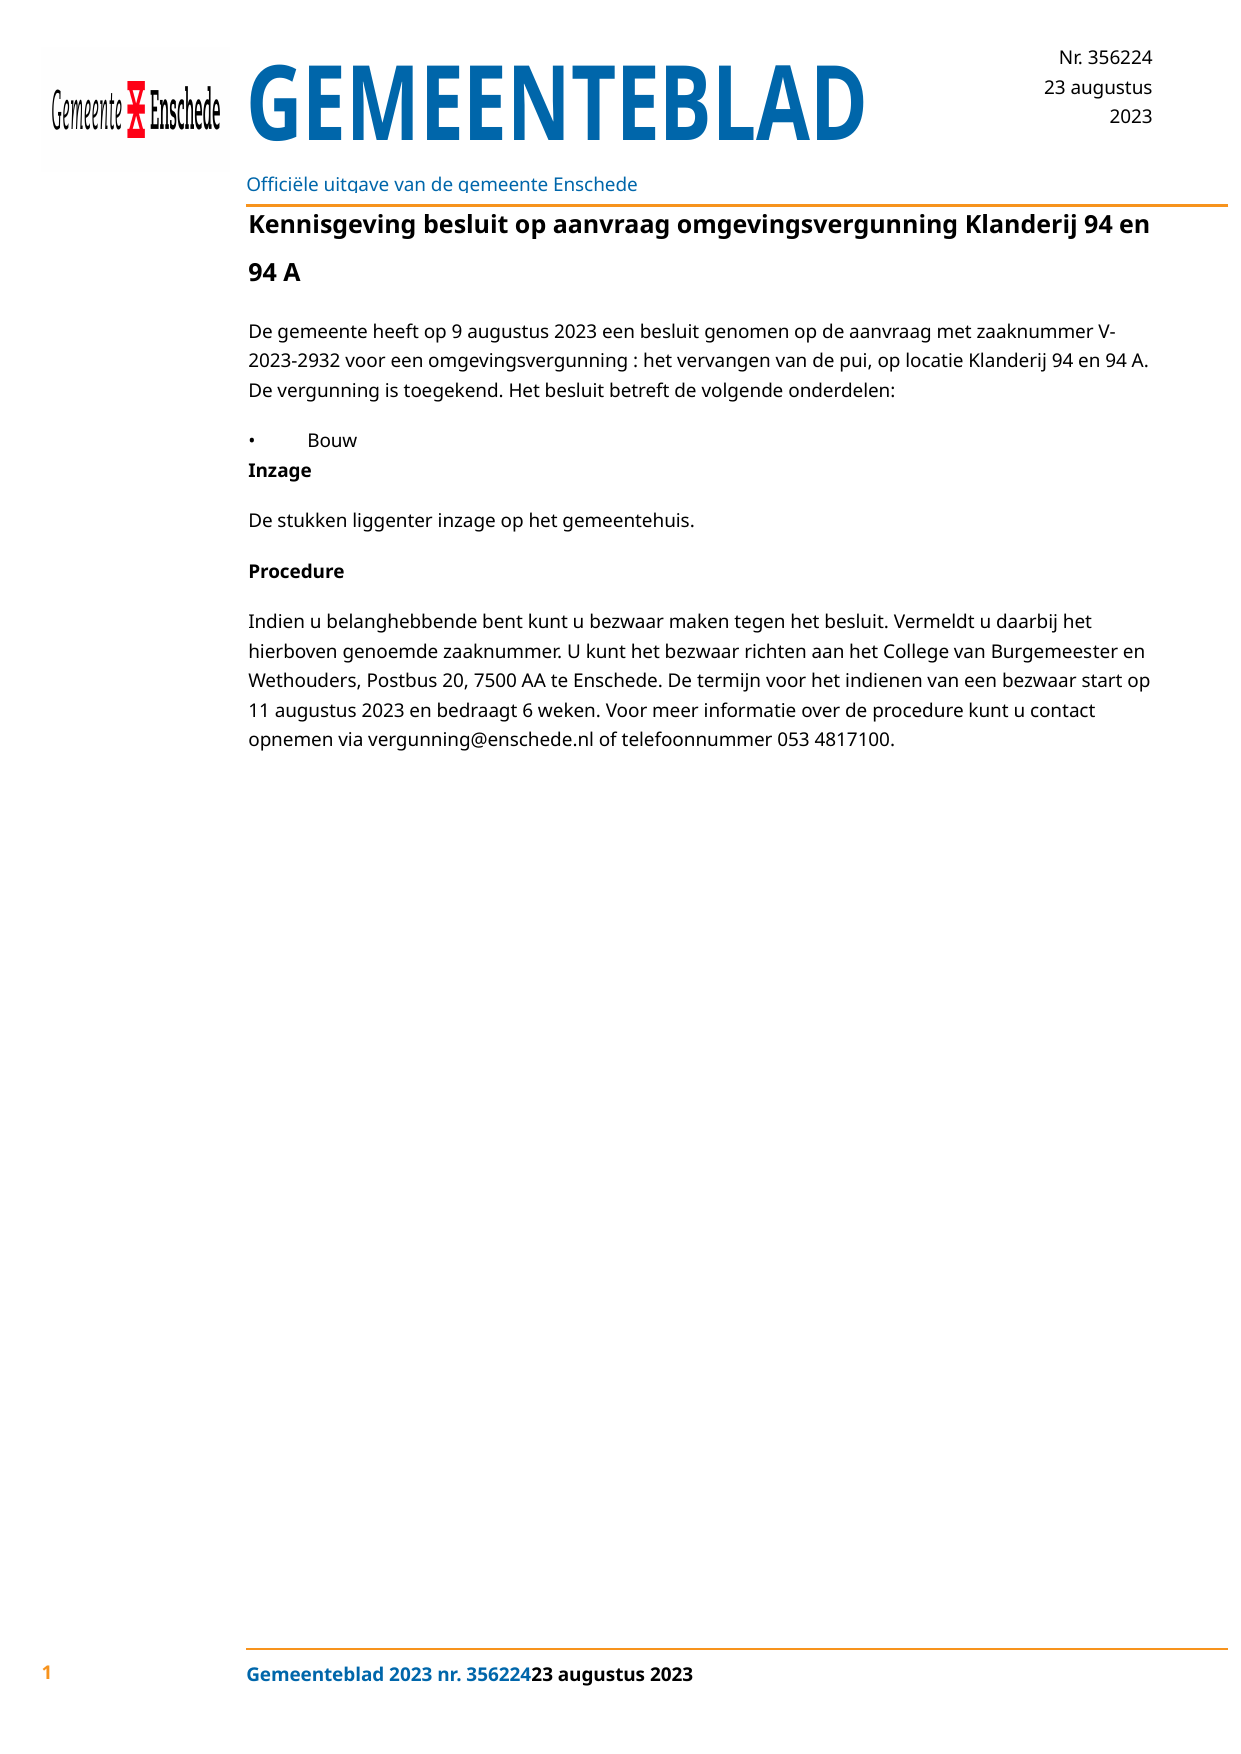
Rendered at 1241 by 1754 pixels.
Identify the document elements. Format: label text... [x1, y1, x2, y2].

text De gemeente heeft op 9 augustus 2023 een besluit genomen op de aanvraag met zaaknummer V-2023-2932 voor een omgevingsvergunning : het vervangen van de pui, op locatie Klanderij 94 en 94 A. De vergunning is toegekend. Het besluit betreft de volgende onderdelen: [248, 318, 1152, 403]
text Inzage [248, 457, 1152, 483]
text Procedure [248, 558, 1152, 584]
picture [41, 47, 231, 172]
text Indien u belanghebbende bent kunt u bezwaar maken tegen het besluit. Vermeldt u daarbij het hierboven genoemde zaaknummer. U kunt het bezwaar richten aan het College van Burgemees­ter en Wethouders, Postbus 20, 7500 AA te Enschede. De termijn voor het indienen van een bezwaar start op 11 augustus 2023 en bedraagt 6 weken. Voor meer informatie over de procedure kunt u contact opnemen via vergunning@enschede.nl of telefoonnummer 053 4817100. [248, 608, 1152, 752]
text De stukken liggenter inzage op het gemeentehuis. [248, 507, 1152, 533]
list Bouw [248, 427, 1152, 453]
text Kennisgeving besluit op aanvraag omgevingsvergunning Klanderij 94 en 94 A [248, 207, 1152, 288]
